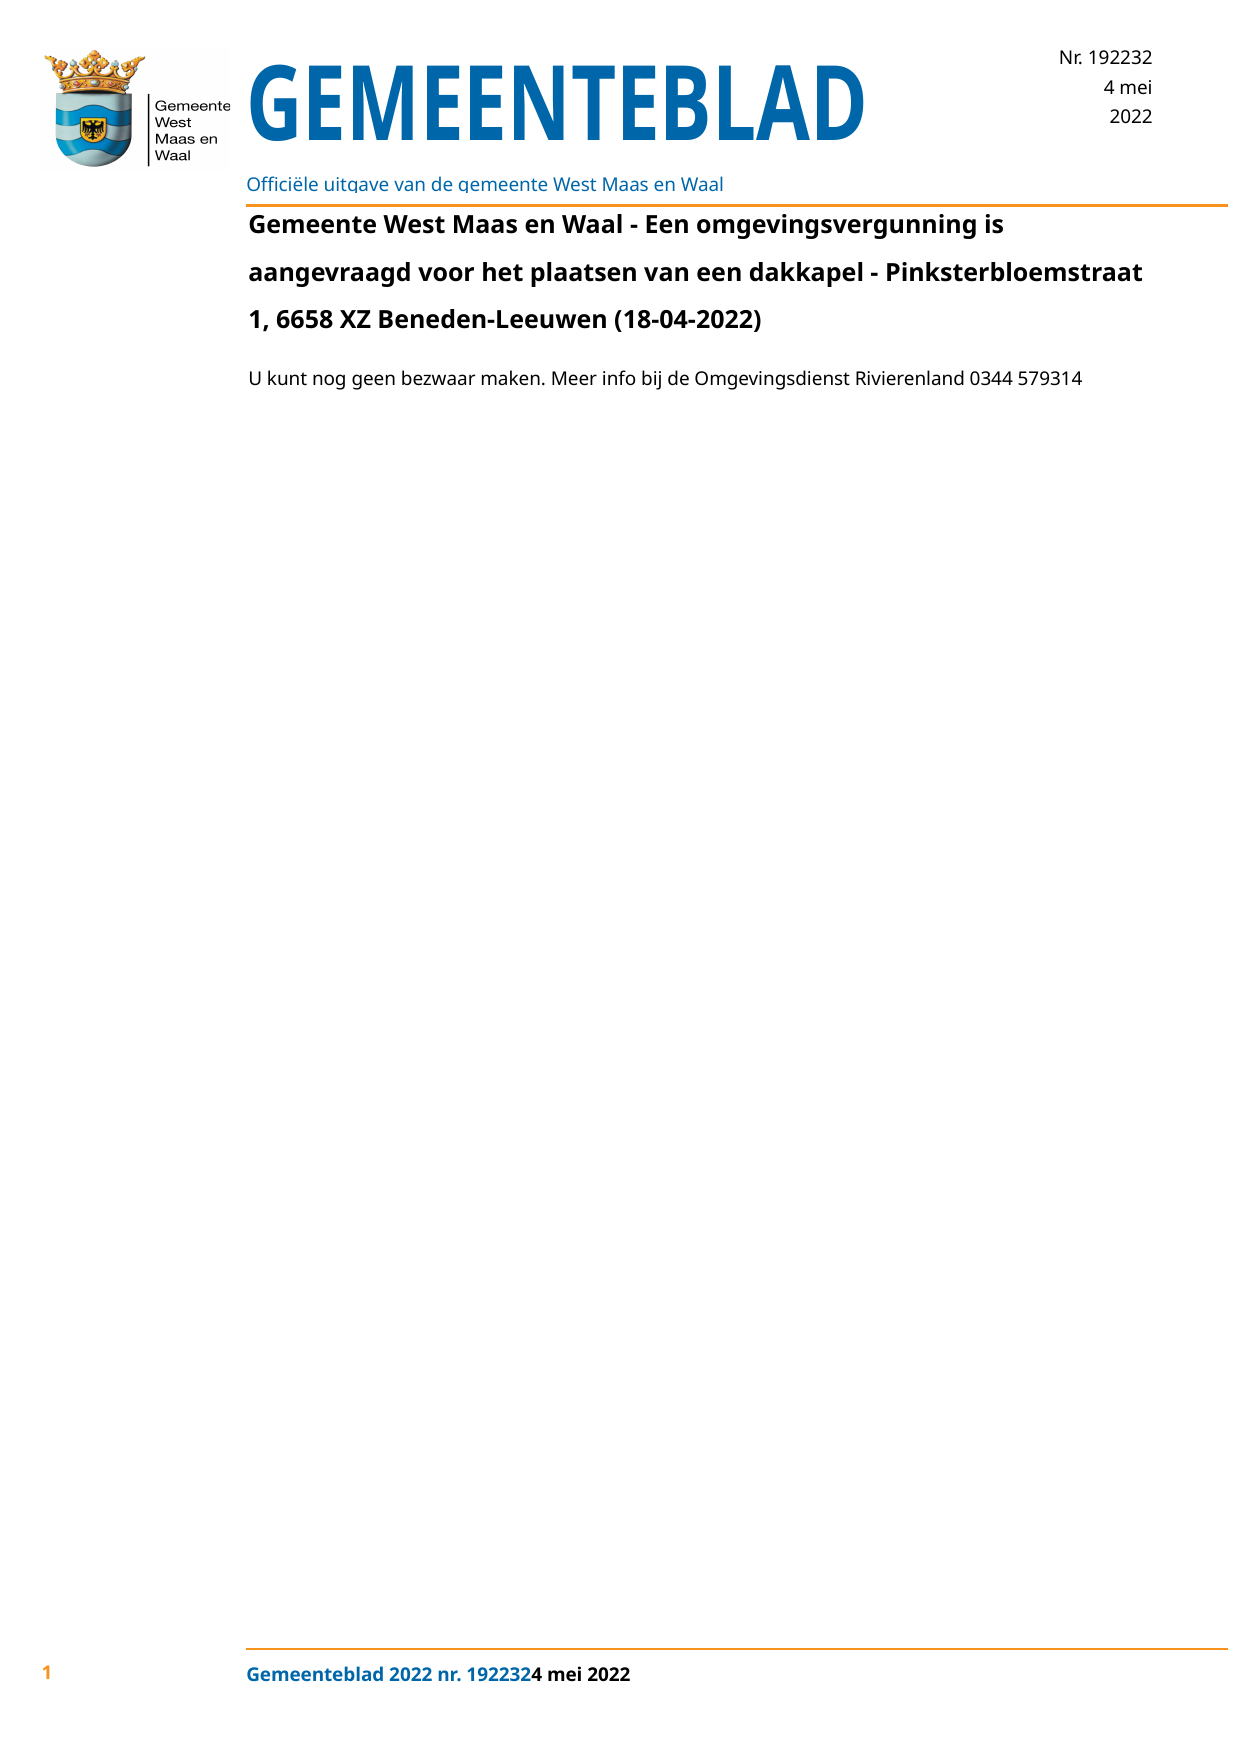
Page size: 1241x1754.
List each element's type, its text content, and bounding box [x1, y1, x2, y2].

text U kunt nog geen bezwaar maken. Meer info bij de Omgevingsdienst Rivierenland 0344 579314 [248, 366, 1152, 391]
text Gemeente West Maas en Waal - Een omgevingsvergunning is aangevraagd voor het plaatsen van een dakkapel - Pinksterbloemstraat 1, 6658 XZ Beneden-Leeuwen (18-04-2022) [248, 207, 1152, 336]
picture [41, 47, 231, 172]
